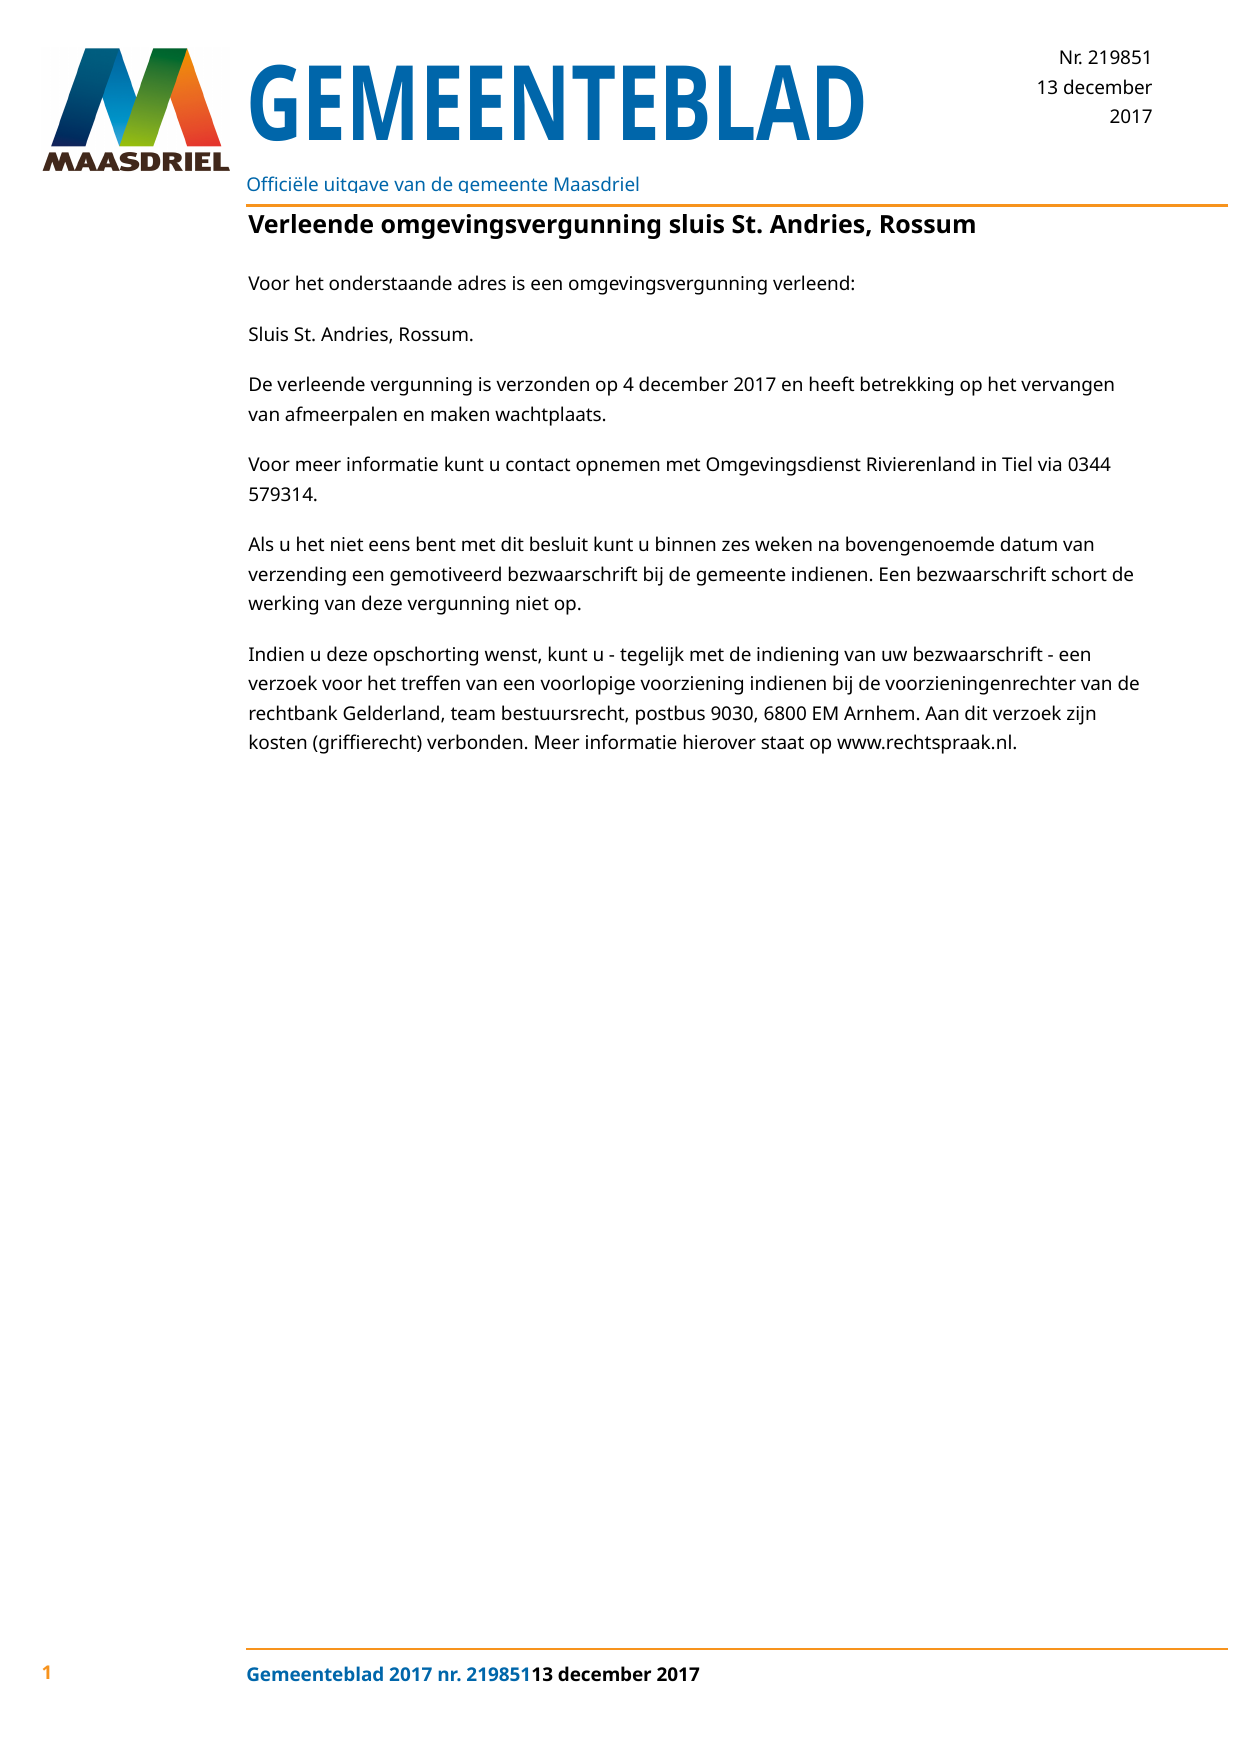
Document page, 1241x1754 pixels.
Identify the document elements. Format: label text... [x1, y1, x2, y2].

text Als u het niet eens bent met dit besluit kunt u binnen zes weken na bovengenoemde datum van verzending een gemotiveerd bezwaarschrift bij de gemeente indienen. Een bezwaarschrift schort de werking van deze vergunning niet op. [248, 531, 1152, 616]
text De verleende vergunning is verzonden op 4 december 2017 en heeft betrekking op het vervangen van afmeerpalen en maken wachtplaats. [248, 371, 1152, 426]
text Indien u deze opschorting wenst, kunt u - tegelijk met de indiening van uw bezwaarschrift - een verzoek voor het treffen van een voorlopige voorziening indienen bij de voorzieningenrechter van de rechtbank Gelderland, team bestuursrecht, postbus 9030, 6800 EM Arnhem. Aan dit verzoek zijn kosten (griffierecht) verbonden. Meer informatie hierover staat op www.rechtspraak.nl. [248, 641, 1152, 755]
text Verleende omgevingsvergunning sluis St. Andries, Rossum [248, 207, 1152, 241]
text Sluis St. Andries, Rossum. [248, 321, 1152, 346]
text Voor het onderstaande adres is een omgevingsvergunning verleend: [248, 270, 1152, 296]
text Voor meer informatie kunt u contact opnemen met Omgevingsdienst Rivierenland in Tiel via 0344 579314. [248, 451, 1152, 506]
picture [41, 47, 231, 172]
